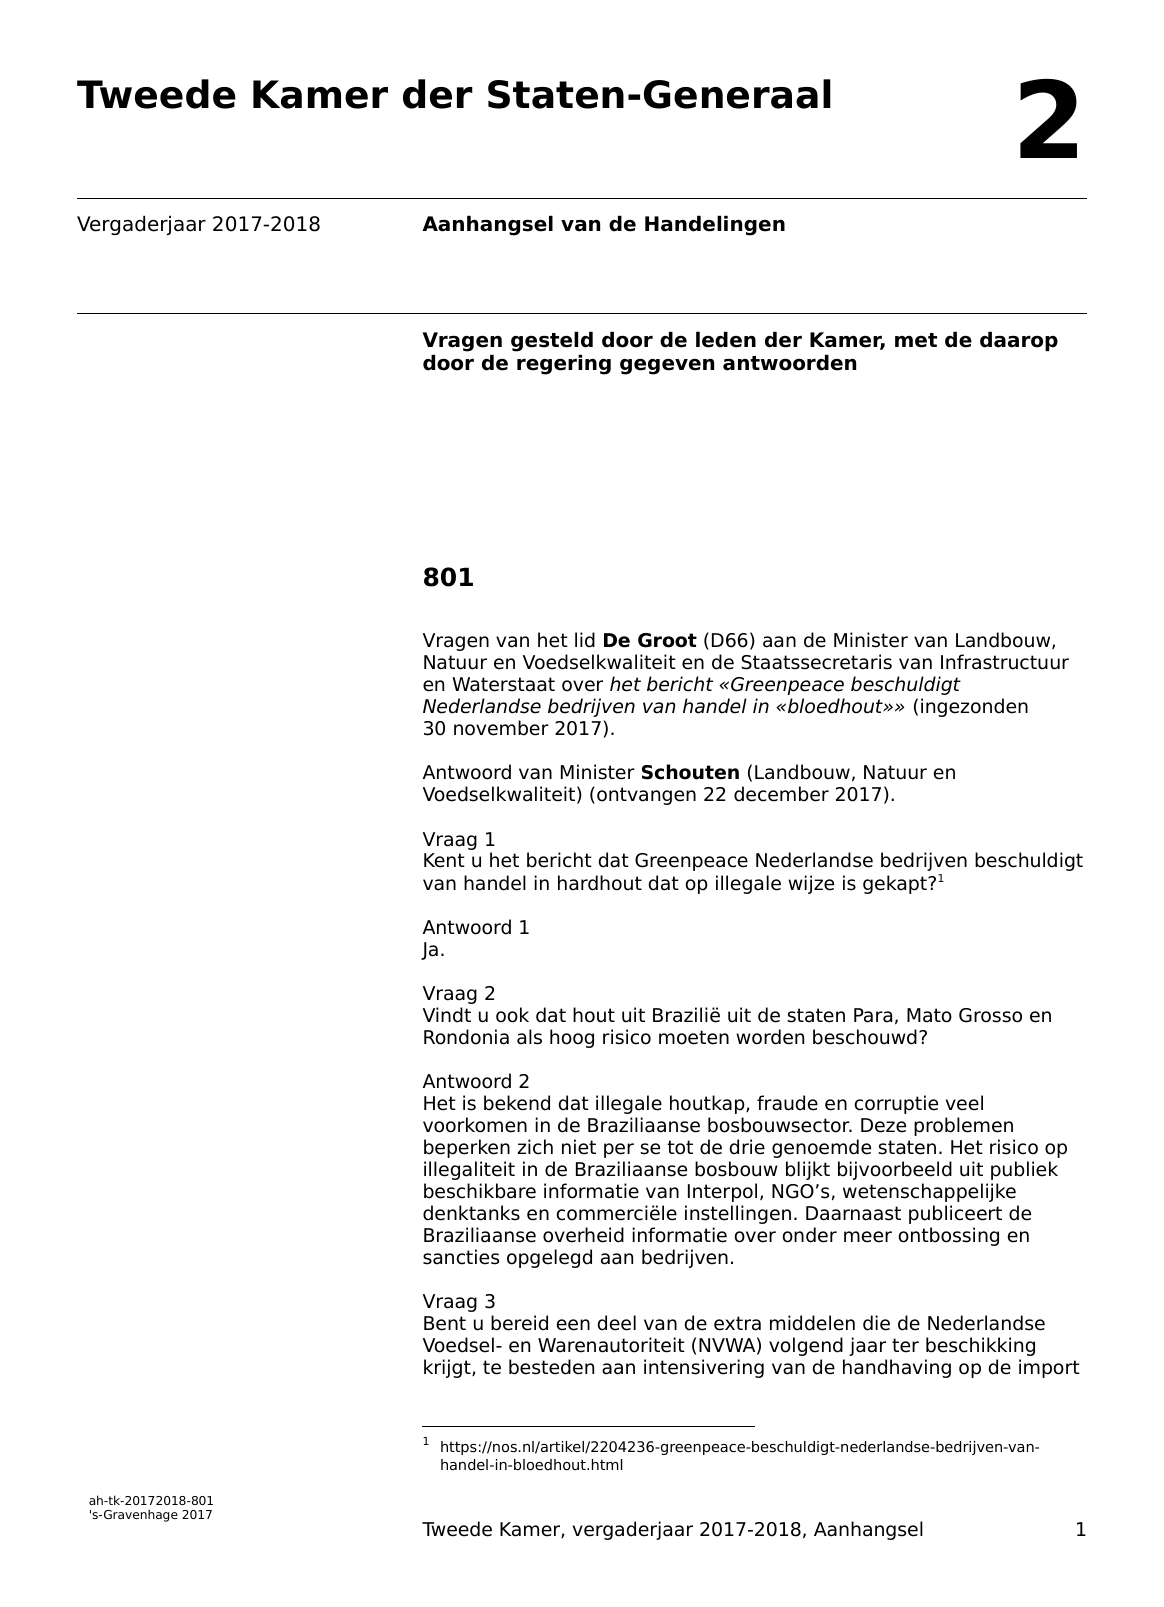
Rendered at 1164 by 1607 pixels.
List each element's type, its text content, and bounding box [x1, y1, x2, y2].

text Het is bekend dat illegale houtkap, fraude en corruptie veel voorkomen in de Braziliaanse bosbouwsector. Deze problemen beperken zich niet per se tot de drie genoemde staten. Het risico op illegaliteit in de Braziliaanse bosbouw blijkt bijvoorbeeld uit publiek beschikbare informatie van Interpol, NGO’s, wetenschappelijke denktanks en commerciële instellingen. Daarnaast publiceert de Braziliaanse overheid informatie over onder meer ontbossing en sancties opgelegd aan bedrijven. [422, 1093, 1087, 1269]
text Ja. [422, 938, 1087, 961]
text Vindt u ook dat hout uit Brazilië uit de staten Para, Mato Grosso en Rondonia als hoog risico moeten worden beschouwd? [422, 1005, 1087, 1049]
text Vragen van het lid De Groot (D66) aan de Minister van Landbouw, Natuur en Voedselkwaliteit en de Staatssecretaris van Infrastructuur en Waterstaat over het bericht «Greenpeace beschuldigt Nederlandse bedrijven van handel in «bloedhout»» (ingezonden 30 november 2017). [422, 630, 1087, 740]
table_header Tweede Kamer der Staten-Generaal [77, 59, 886, 198]
text Kent u het bericht dat Greenpeace Nederlandse bedrijven beschuldigt van handel in hardhout dat op illegale wijze is gekapt? [422, 850, 1087, 894]
table_header 2 [886, 59, 1087, 198]
table_cell Aanhangsel van de Handelingen [422, 199, 1087, 313]
text 801 [422, 563, 1087, 592]
table_cell Vergaderjaar 2017-2018 [77, 199, 422, 313]
text Vraag 3 [422, 1291, 1087, 1313]
text Bent u bereid een deel van de extra middelen die de Nederlandse Voedsel- en Warenautoriteit (NVWA) volgend jaar ter beschikking krijgt, te besteden aan intensivering van de handhaving op de import [422, 1313, 1087, 1379]
text Antwoord 1 [422, 917, 1087, 938]
text Vraag 1 [422, 828, 1087, 850]
text Vraag 2 [422, 983, 1087, 1005]
text ah-tk-20172018-801 [88, 1494, 323, 1508]
text Antwoord van Minister Schouten (Landbouw, Natuur en Voedselkwaliteit) (ontvangen 22 december 2017). [422, 762, 1087, 806]
text 's-Gravenhage 2017 [88, 1508, 323, 1522]
text https://nos.nl/artikel/2204236-greenpeace-beschuldigt-nederlandse-bedrijven-van-handel-in-bloedhout.html [422, 1435, 1087, 1474]
text Antwoord 2 [422, 1071, 1087, 1093]
table_cell [77, 314, 422, 375]
table_cell Vragen gesteld door de leden der Kamer, met de daarop door de regering gegeven antwoorden [422, 314, 1087, 375]
